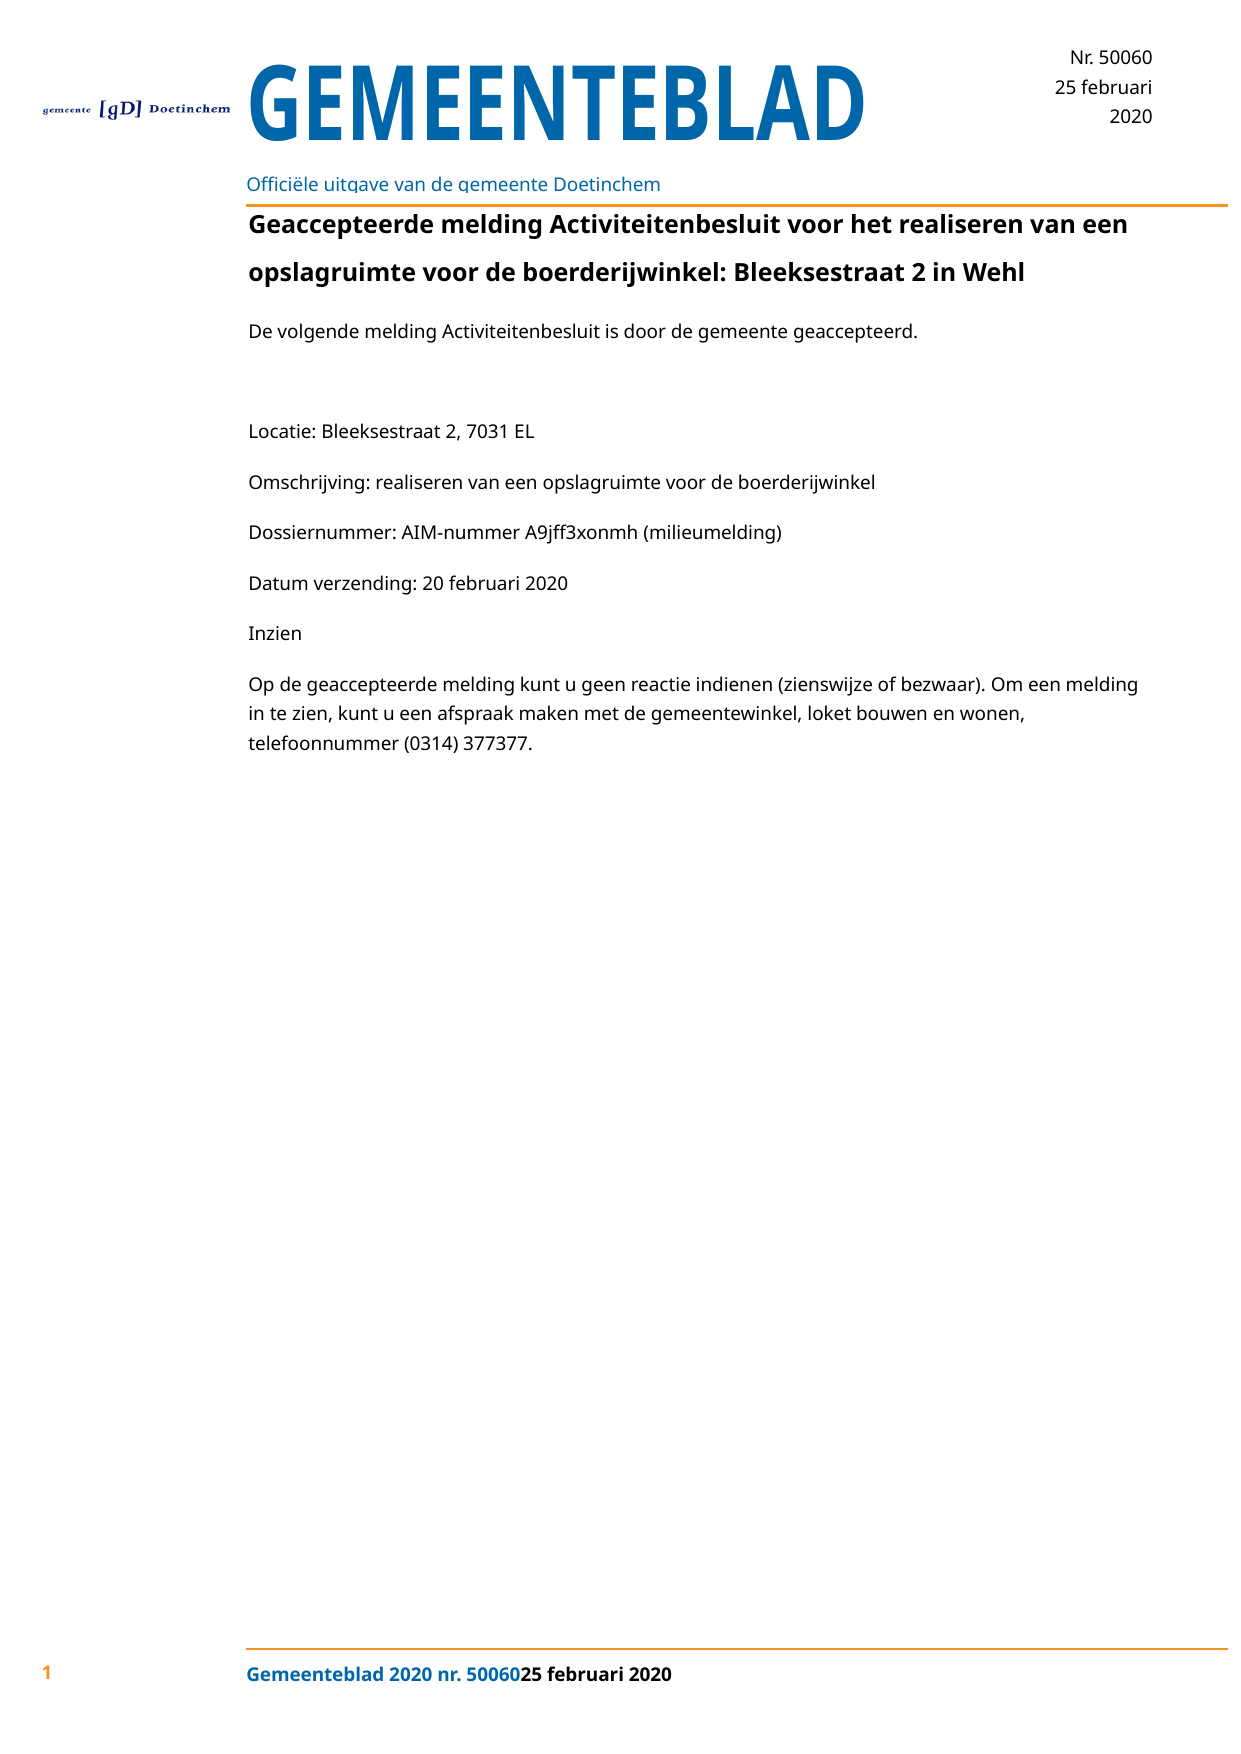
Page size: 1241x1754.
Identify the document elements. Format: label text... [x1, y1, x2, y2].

text De volgende melding Activiteitenbesluit is door de gemeente geaccepteerd. [248, 318, 1152, 344]
text Op de geaccepteerde melding kunt u geen reactie indienen (zienswijze of bezwaar). Om een melding in te zien, kunt u een afspraak maken met de gemeentewinkel, loket bouwen en wonen, telefoonnummer (0314) 377377. [248, 671, 1152, 756]
text Datum verzending: 20 februari 2020 [248, 570, 1152, 596]
text Inzien [248, 620, 1152, 646]
text Omschrijving: realiseren van een opslagruimte voor de boerderijwinkel [248, 469, 1152, 495]
text Locatie: Bleeksestraat 2, 7031 EL [248, 419, 1152, 444]
picture [41, 47, 231, 172]
text Dossiernummer: AIM-nummer A9jff3xonmh (milieumelding) [248, 519, 1152, 545]
text Geaccepteerde melding Activiteitenbesluit voor het realiseren van een opslagruimte voor de boerderijwinkel: Bleeksestraat 2 in Wehl [248, 207, 1152, 288]
